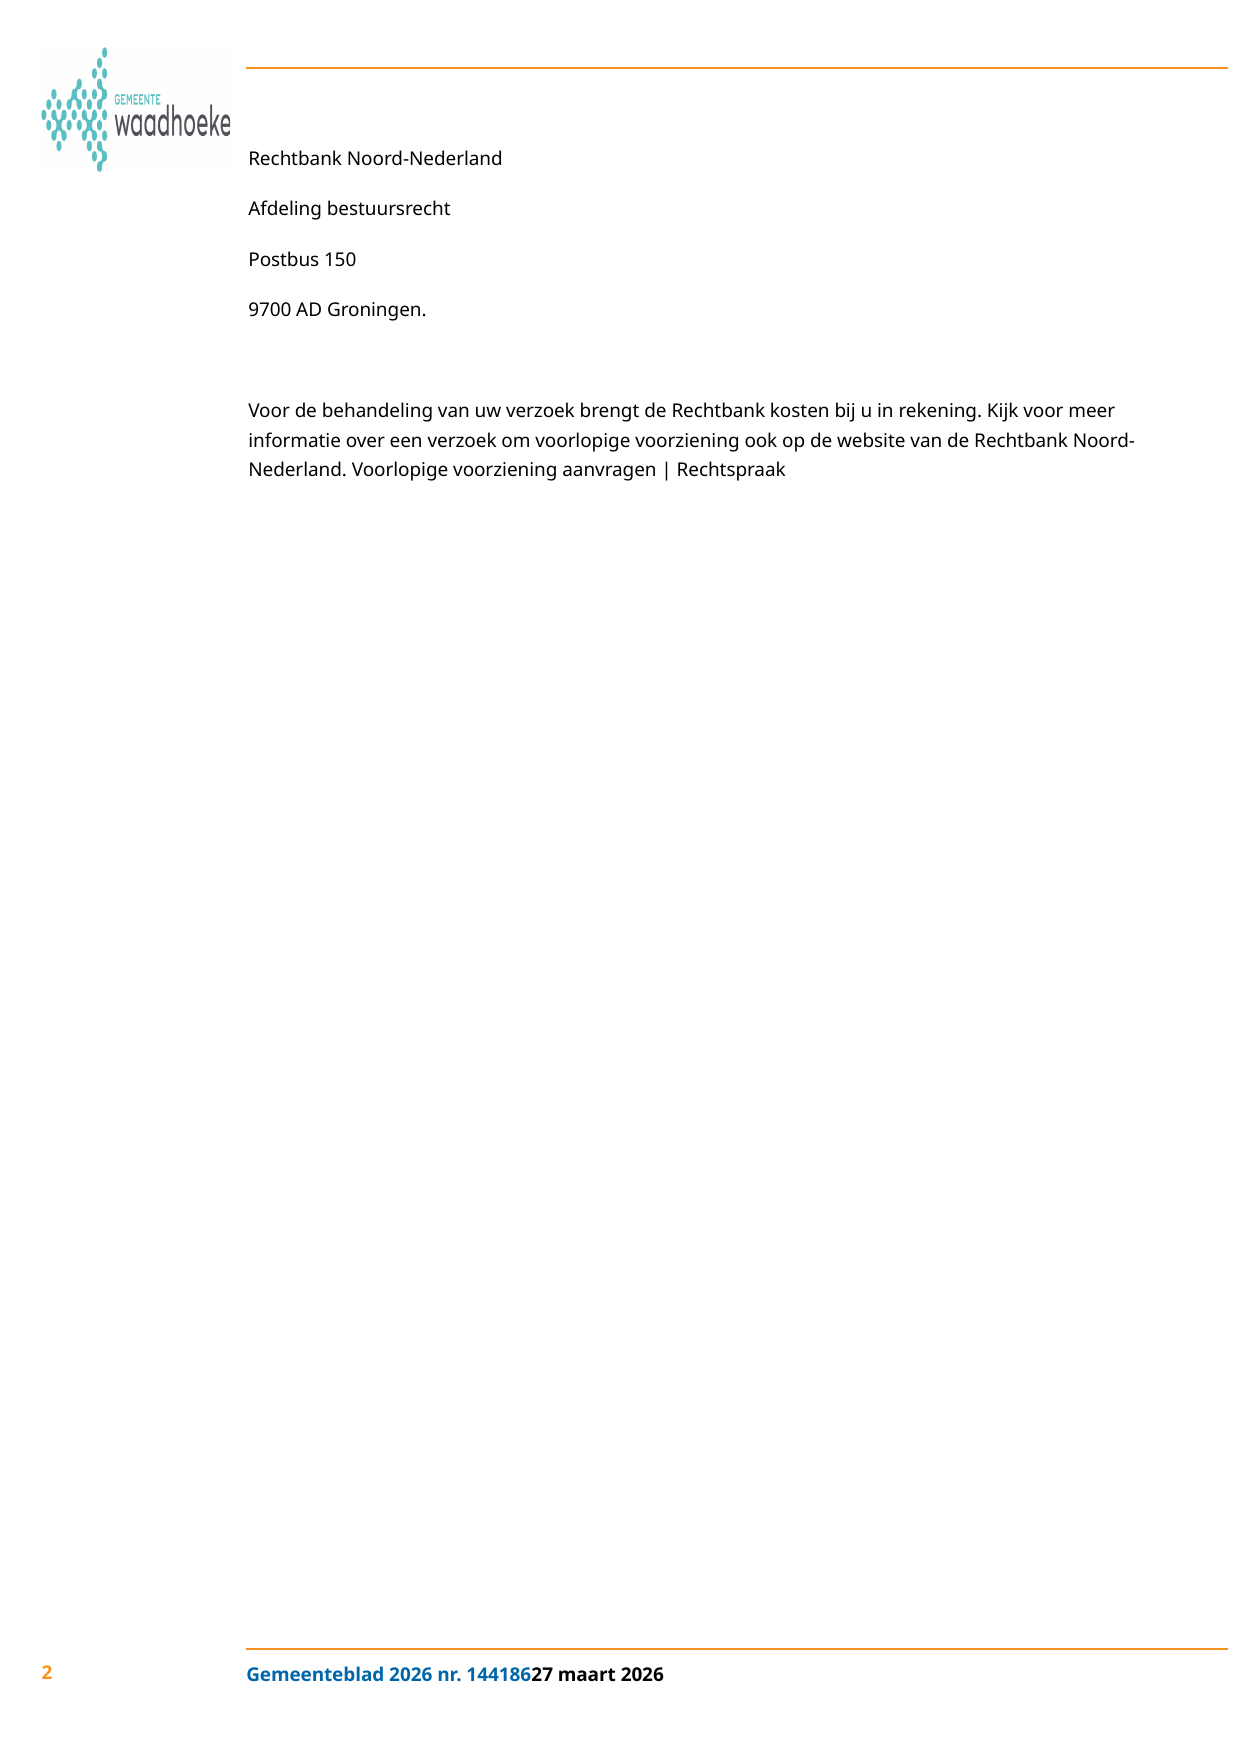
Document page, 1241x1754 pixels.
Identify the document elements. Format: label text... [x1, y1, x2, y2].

text Afdeling bestuursrecht [248, 196, 1152, 221]
text Rechtbank Noord-Nederland [248, 145, 1152, 171]
picture [41, 47, 231, 172]
text Voor de behandeling van uw verzoek brengt de Rechtbank kosten bij u in rekening. Kijk voor meer informatie over een verzoek om voorlopige voorziening ook op de website van de Rechtbank Noord-Nederland. Voorlopige voorziening aanvragen | Rechtspraak [248, 397, 1152, 482]
text Postbus 150 [248, 246, 1152, 272]
text 9700 AD Groningen. [248, 296, 1152, 322]
